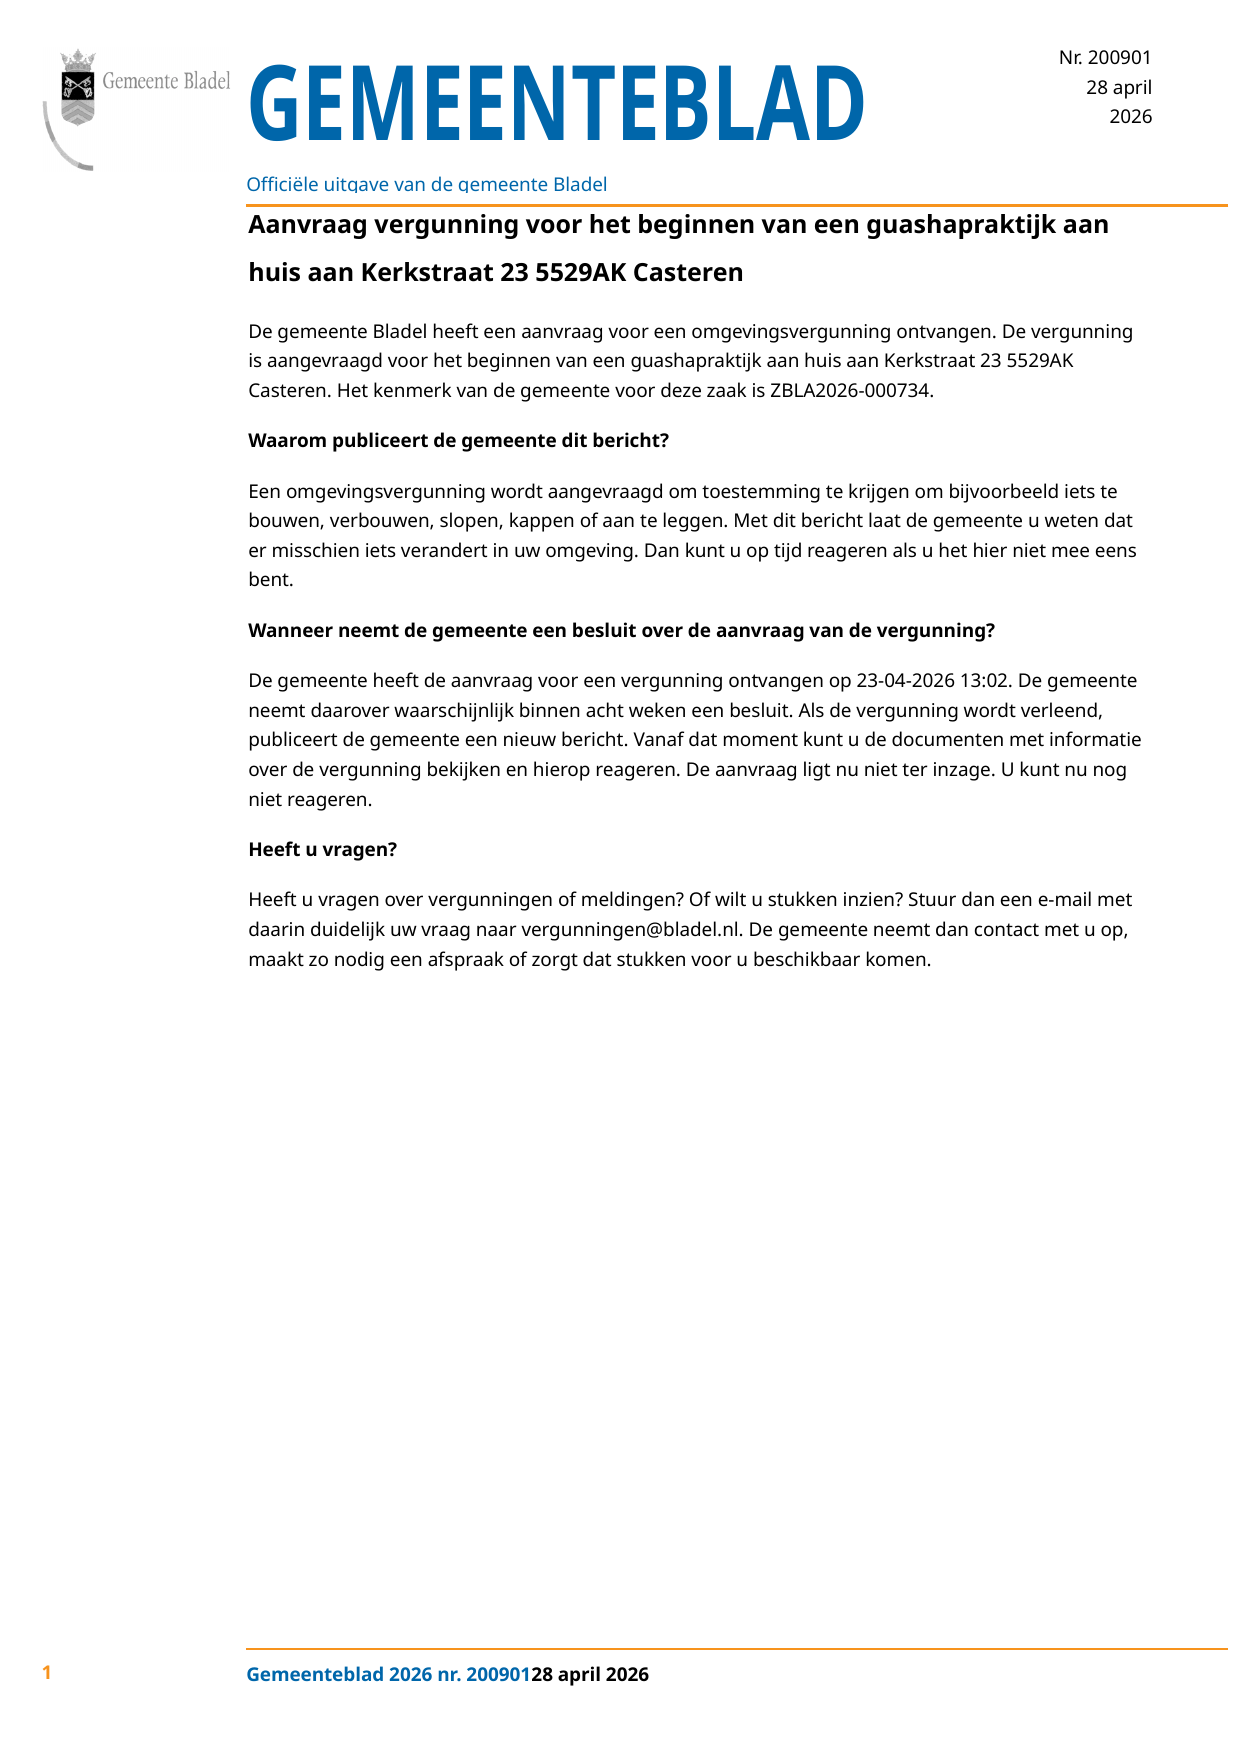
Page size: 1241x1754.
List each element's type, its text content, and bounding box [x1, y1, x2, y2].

picture [41, 47, 231, 172]
text Een omgevingsvergunning wordt aangevraagd om toestemming te krijgen om bijvoorbeeld iets te bouwen, verbouwen, slopen, kappen of aan te leggen. Met dit bericht laat de gemeente u weten dat er misschien iets verandert in uw omgeving. Dan kunt u op tijd reageren als u het hier niet mee eens bent. [248, 478, 1152, 592]
text Aanvraag vergunning voor het beginnen van een guashapraktijk aan huis aan Kerkstraat 23 5529AK Casteren [248, 207, 1152, 288]
text Waarom publiceert de gemeente dit bericht? [248, 427, 1152, 453]
text Heeft u vragen? [248, 836, 1152, 862]
text De gemeente heeft de aanvraag voor een vergunning ontvangen op 23-04-2026 13:02. De gemeente neemt daarover waarschijnlijk binnen acht weken een besluit. Als de vergunning wordt verleend, publiceert de gemeente een nieuw bericht. Vanaf dat moment kunt u de documenten met informatie over de vergunning bekijken en hierop reageren. De aanvraag ligt nu niet ter inzage. U kunt nu nog niet reageren. [248, 667, 1152, 812]
text Wanneer neemt de gemeente een besluit over de aanvraag van de vergunning? [248, 617, 1152, 643]
text De gemeente Bladel heeft een aanvraag voor een omgevingsvergunning ontvangen. De vergunning is aangevraagd voor het beginnen van een guashapraktijk aan huis aan Kerkstraat 23 5529AK Casteren. Het kenmerk van de gemeente voor deze zaak is ZBLA2026-000734. [248, 318, 1152, 403]
text Heeft u vragen over vergunningen of meldingen? Of wilt u stukken inzien? Stuur dan een e-mail met daarin duidelijk uw vraag naar vergunningen@bladel.nl. De gemeente neemt dan contact met u op, maakt zo nodig een afspraak of zorgt dat stukken voor u beschikbaar komen. [248, 887, 1152, 972]
